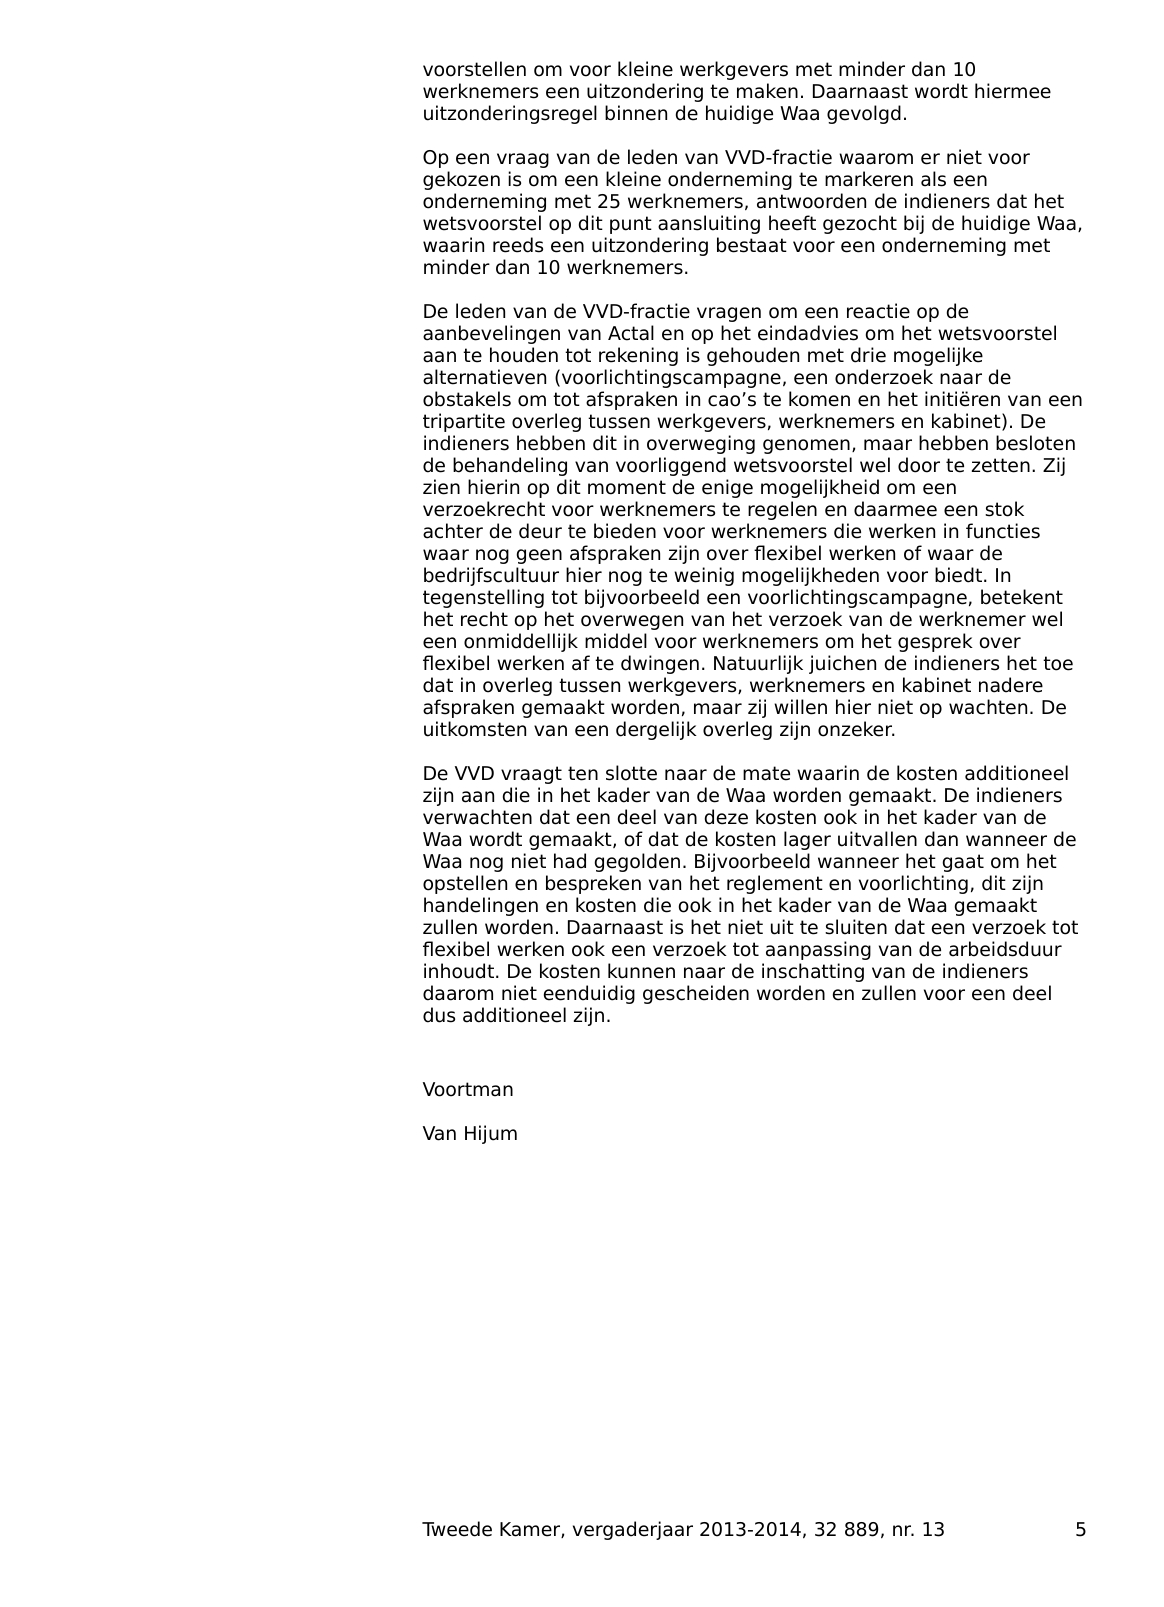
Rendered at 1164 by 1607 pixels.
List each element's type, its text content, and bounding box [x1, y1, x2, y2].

text Op een vraag van de leden van VVD-fractie waarom er niet voor gekozen is om een kleine onderneming te markeren als een onderneming met 25 werknemers, antwoorden de indieners dat het wetsvoorstel op dit punt aansluiting heeft gezocht bij de huidige Waa, waarin reeds een uitzondering bestaat voor een onderneming met minder dan 10 werknemers. [422, 147, 1087, 279]
text De VVD vraagt ten slotte naar de mate waarin de kosten additioneel zijn aan die in het kader van de Waa worden gemaakt. De indieners verwachten dat een deel van deze kosten ook in het kader van de Waa wordt gemaakt, of dat de kosten lager uitvallen dan wanneer de Waa nog niet had gegolden. Bijvoorbeeld wanneer het gaat om het opstellen en bespreken van het reglement en voorlichting, dit zijn handelingen en kosten die ook in het kader van de Waa gemaakt zullen worden. Daarnaast is het niet uit te sluiten dat een verzoek tot flexibel werken ook een verzoek tot aanpassing van de arbeidsduur inhoudt. De kosten kunnen naar de inschatting van de indieners daarom niet eenduidig gescheiden worden en zullen voor een deel dus additioneel zijn. [422, 763, 1087, 1027]
text Voortman Van Hijum [422, 1057, 1087, 1145]
text voorstellen om voor kleine werkgevers met minder dan 10 werknemers een uitzondering te maken. Daarnaast wordt hiermee uitzonderingsregel binnen de huidige Waa gevolgd. [422, 59, 1087, 125]
text De leden van de VVD-fractie vragen om een reactie op de aanbevelingen van Actal en op het eindadvies om het wetsvoorstel aan te houden tot rekening is gehouden met drie mogelijke alternatieven (voorlichtingscampagne, een onderzoek naar de obstakels om tot afspraken in cao’s te komen en het initiëren van een tripartite overleg tussen werkgevers, werknemers en kabinet). De indieners hebben dit in overweging genomen, maar hebben besloten de behandeling van voorliggend wetsvoorstel wel door te zetten. Zij zien hierin op dit moment de enige mogelijkheid om een verzoekrecht voor werknemers te regelen en daarmee een stok achter de deur te bieden voor werknemers die werken in functies waar nog geen afspraken zijn over flexibel werken of waar de bedrijfscultuur hier nog te weinig mogelijkheden voor biedt. In tegenstelling tot bijvoorbeeld een voorlichtingscampagne, betekent het recht op het overwegen van het verzoek van de werknemer wel een onmiddellijk middel voor werknemers om het gesprek over flexibel werken af te dwingen. Natuurlijk juichen de indieners het toe dat in overleg tussen werkgevers, werknemers en kabinet nadere afspraken gemaakt worden, maar zij willen hier niet op wachten. De uitkomsten van een dergelijk overleg zijn onzeker. [422, 301, 1087, 741]
